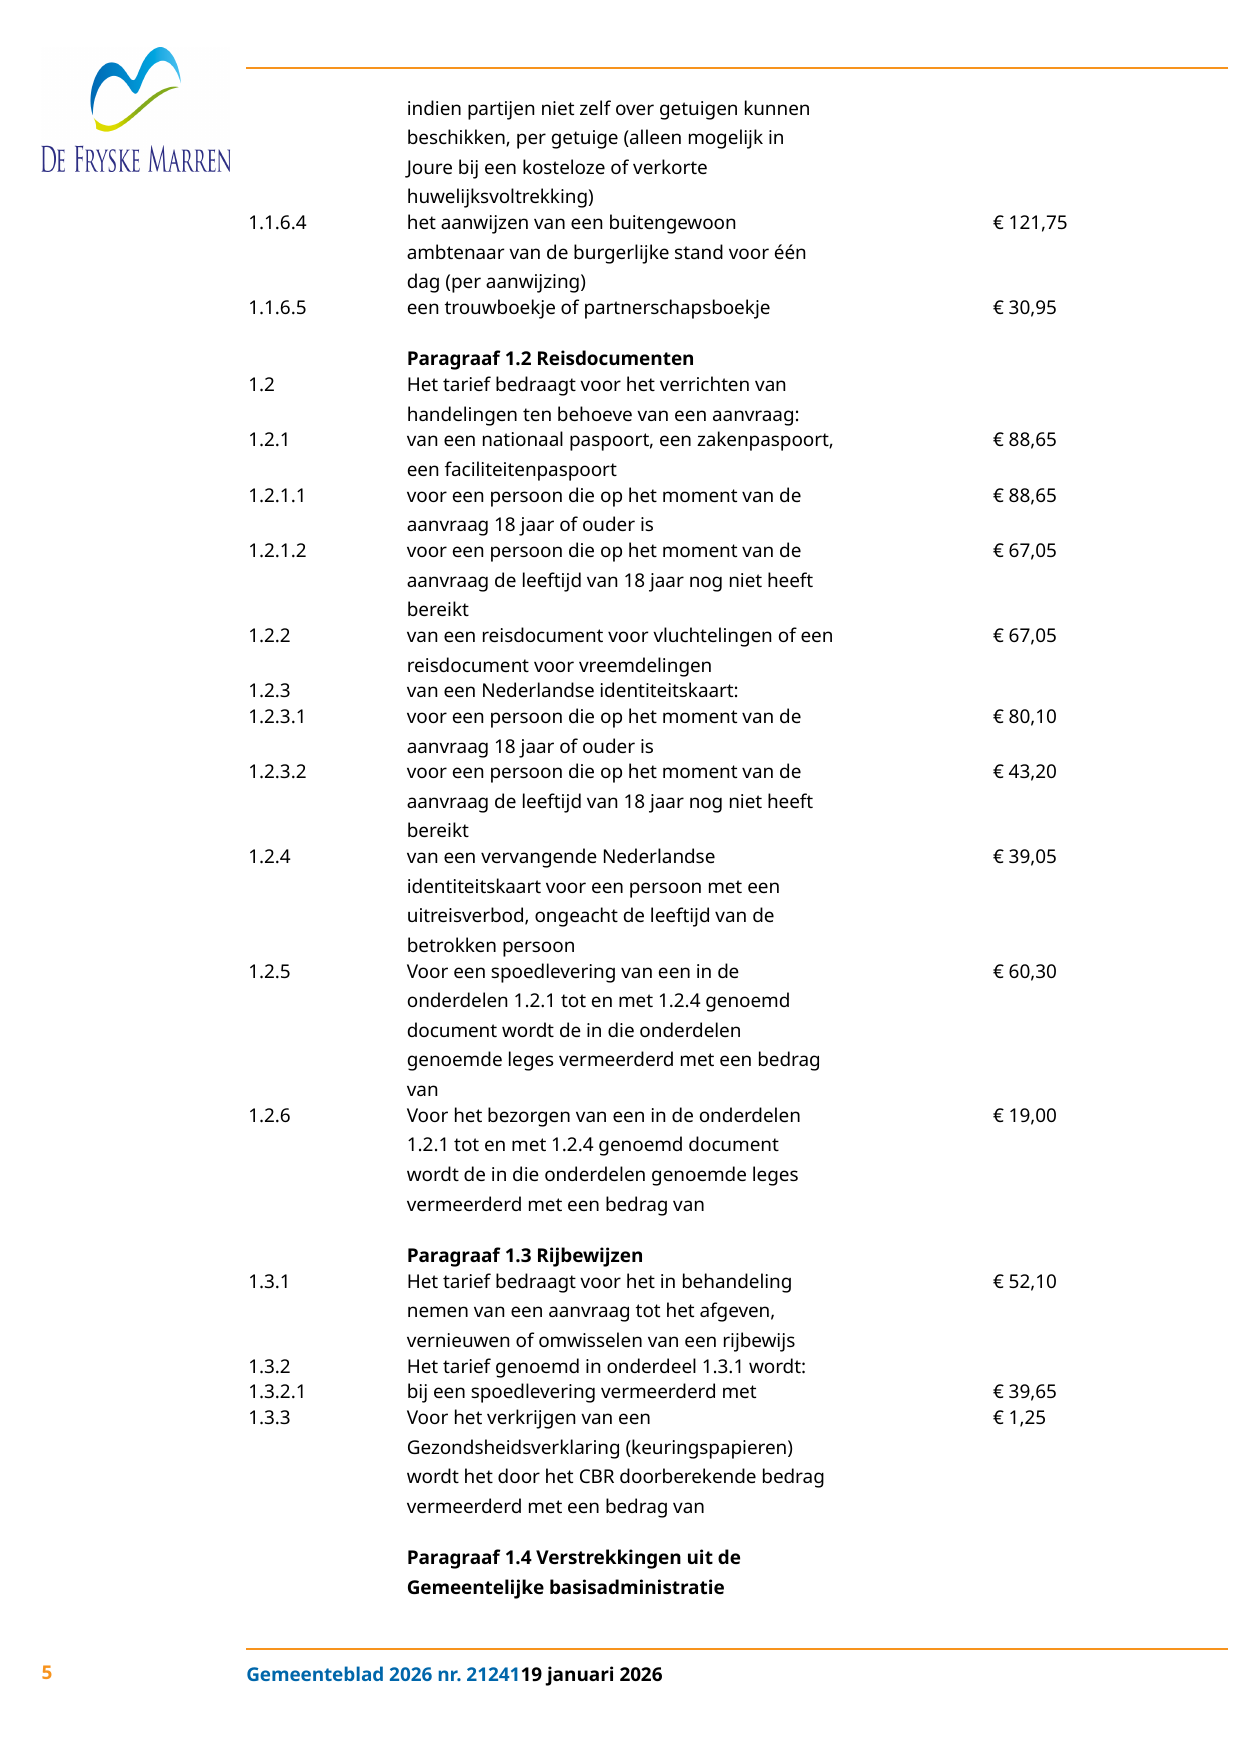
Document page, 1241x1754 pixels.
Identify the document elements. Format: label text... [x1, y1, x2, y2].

table_cell [248, 1216, 407, 1242]
table_cell 1.2 [248, 371, 407, 427]
table_cell voor een persoon die op het moment van de aanvraag 18 jaar of ouder is [407, 482, 834, 537]
table_cell [834, 678, 993, 703]
table_cell € 39,65 [993, 1379, 1152, 1404]
table_cell [834, 294, 993, 320]
table_cell [834, 1404, 993, 1519]
table_cell Voor het bezorgen van een in de onderdelen 1.2.1 tot en met 1.2.4 genoemd document wordt de in die onderdelen genoemde leges vermeerderd met een bedrag van [407, 1102, 834, 1216]
table_cell [993, 1519, 1152, 1544]
table_cell Paragraaf 1.3 Rijbewijzen [407, 1242, 834, 1268]
table_cell 1.2.1.2 [248, 537, 407, 622]
table_cell Voor het verkrijgen van een Gezondsheidsverklaring (keuringspapieren) wordt het door het CBR doorberekende bedrag vermeerderd met een bedrag van [407, 1404, 834, 1519]
table_cell [834, 320, 993, 346]
table_cell voor een persoon die op het moment van de aanvraag 18 jaar of ouder is [407, 703, 834, 758]
table_cell 1.1.6.5 [248, 294, 407, 320]
table_cell [248, 346, 407, 371]
table_cell voor een persoon die op het moment van de aanvraag de leeftijd van 18 jaar nog niet heeft bereikt [407, 759, 834, 843]
table_cell 1.2.4 [248, 844, 407, 958]
table_cell [993, 95, 1152, 209]
table_cell [834, 1519, 993, 1544]
table_cell 1.2.1 [248, 427, 407, 482]
table_cell [993, 320, 1152, 346]
table_cell € 67,05 [993, 622, 1152, 677]
table_cell € 52,10 [993, 1268, 1152, 1353]
table_cell 1.1.6.4 [248, 209, 407, 294]
table_cell [248, 1545, 407, 1600]
table_cell Het tarief bedraagt voor het verrichten van handelingen ten behoeve van een aanvraag: [407, 371, 834, 427]
table_cell [834, 1353, 993, 1378]
table_cell [834, 371, 993, 427]
table_cell Paragraaf 1.4 Verstrekkingen uit de Gemeentelijke basisadministratie [407, 1545, 834, 1600]
table_cell € 60,30 [993, 958, 1152, 1102]
table_cell Het tarief genoemd in onderdeel 1.3.1 wordt: [407, 1353, 834, 1378]
table_cell € 80,10 [993, 703, 1152, 758]
table_cell € 88,65 [993, 482, 1152, 537]
table_cell Het tarief bedraagt voor het in behandeling nemen van een aanvraag tot het afgeven, vernieuwen of omwisselen van een rijbewijs [407, 1268, 834, 1353]
table_cell € 121,75 [993, 209, 1152, 294]
table_cell [834, 537, 993, 622]
table_cell [993, 346, 1152, 371]
table_cell [834, 1102, 993, 1216]
table_cell [834, 95, 993, 209]
table_cell het aanwijzen van een buitengewoon ambtenaar van de burgerlijke stand voor één dag (per aanwijzing) [407, 209, 834, 294]
table_cell 1.2.6 [248, 1102, 407, 1216]
table_cell € 39,05 [993, 844, 1152, 958]
table_cell [993, 1242, 1152, 1268]
table_cell Voor een spoedlevering van een in de onderdelen 1.2.1 tot en met 1.2.4 genoemd document wordt de in die onderdelen genoemde leges vermeerderd met een bedrag van [407, 958, 834, 1102]
table_cell [834, 703, 993, 758]
table_cell [834, 1545, 993, 1600]
table_cell [834, 209, 993, 294]
table_cell van een reisdocument voor vluchtelingen of een reisdocument voor vreemdelingen [407, 622, 834, 677]
table_cell 1.2.5 [248, 958, 407, 1102]
table_cell [834, 482, 993, 537]
table_cell € 43,20 [993, 759, 1152, 843]
table_cell [248, 95, 407, 209]
table_cell € 88,65 [993, 427, 1152, 482]
table_cell [834, 1242, 993, 1268]
table_cell [834, 346, 993, 371]
table_cell 1.3.2 [248, 1353, 407, 1378]
table_cell € 19,00 [993, 1102, 1152, 1216]
table_cell [834, 844, 993, 958]
table_cell 1.3.2.1 [248, 1379, 407, 1404]
table_cell [248, 1519, 407, 1544]
table_cell [407, 1519, 834, 1544]
table_cell [407, 1216, 834, 1242]
table_cell [834, 1379, 993, 1404]
table_cell van een Nederlandse identiteitskaart: [407, 678, 834, 703]
table_cell [993, 1216, 1152, 1242]
table_cell [248, 1242, 407, 1268]
table_cell [993, 1353, 1152, 1378]
table_cell [834, 1268, 993, 1353]
table_cell van een vervangende Nederlandse identiteitskaart voor een persoon met een uitreisverbod, ongeacht de leeftijd van de betrokken persoon [407, 844, 834, 958]
table_cell indien partijen niet zelf over getuigen kunnen beschikken, per getuige (alleen mogelijk in Joure bij een kosteloze of verkorte huwelijksvoltrekking) [407, 95, 834, 209]
table_cell [834, 759, 993, 843]
table_cell 1.2.3.1 [248, 703, 407, 758]
table_cell [993, 371, 1152, 427]
table_cell voor een persoon die op het moment van de aanvraag de leeftijd van 18 jaar nog niet heeft bereikt [407, 537, 834, 622]
table_cell van een nationaal paspoort, een zakenpaspoort, een faciliteitenpaspoort [407, 427, 834, 482]
table_cell [993, 678, 1152, 703]
table_cell [407, 320, 834, 346]
table_cell € 30,95 [993, 294, 1152, 320]
table_cell [834, 1216, 993, 1242]
table_cell 1.2.2 [248, 622, 407, 677]
table_cell 1.3.1 [248, 1268, 407, 1353]
table_cell 1.2.1.1 [248, 482, 407, 537]
table_cell [248, 320, 407, 346]
table_cell [834, 958, 993, 1102]
table_cell Paragraaf 1.2 Reisdocumenten [407, 346, 834, 371]
table_cell [834, 622, 993, 677]
table_cell 1.2.3 [248, 678, 407, 703]
table_cell [834, 427, 993, 482]
table_cell € 1,25 [993, 1404, 1152, 1519]
table_cell een trouwboekje of partnerschapsboekje [407, 294, 834, 320]
picture [41, 47, 231, 172]
table_cell bij een spoedlevering vermeerderd met [407, 1379, 834, 1404]
table_cell € 67,05 [993, 537, 1152, 622]
table_cell 1.3.3 [248, 1404, 407, 1519]
table_cell [993, 1545, 1152, 1600]
table_cell 1.2.3.2 [248, 759, 407, 843]
